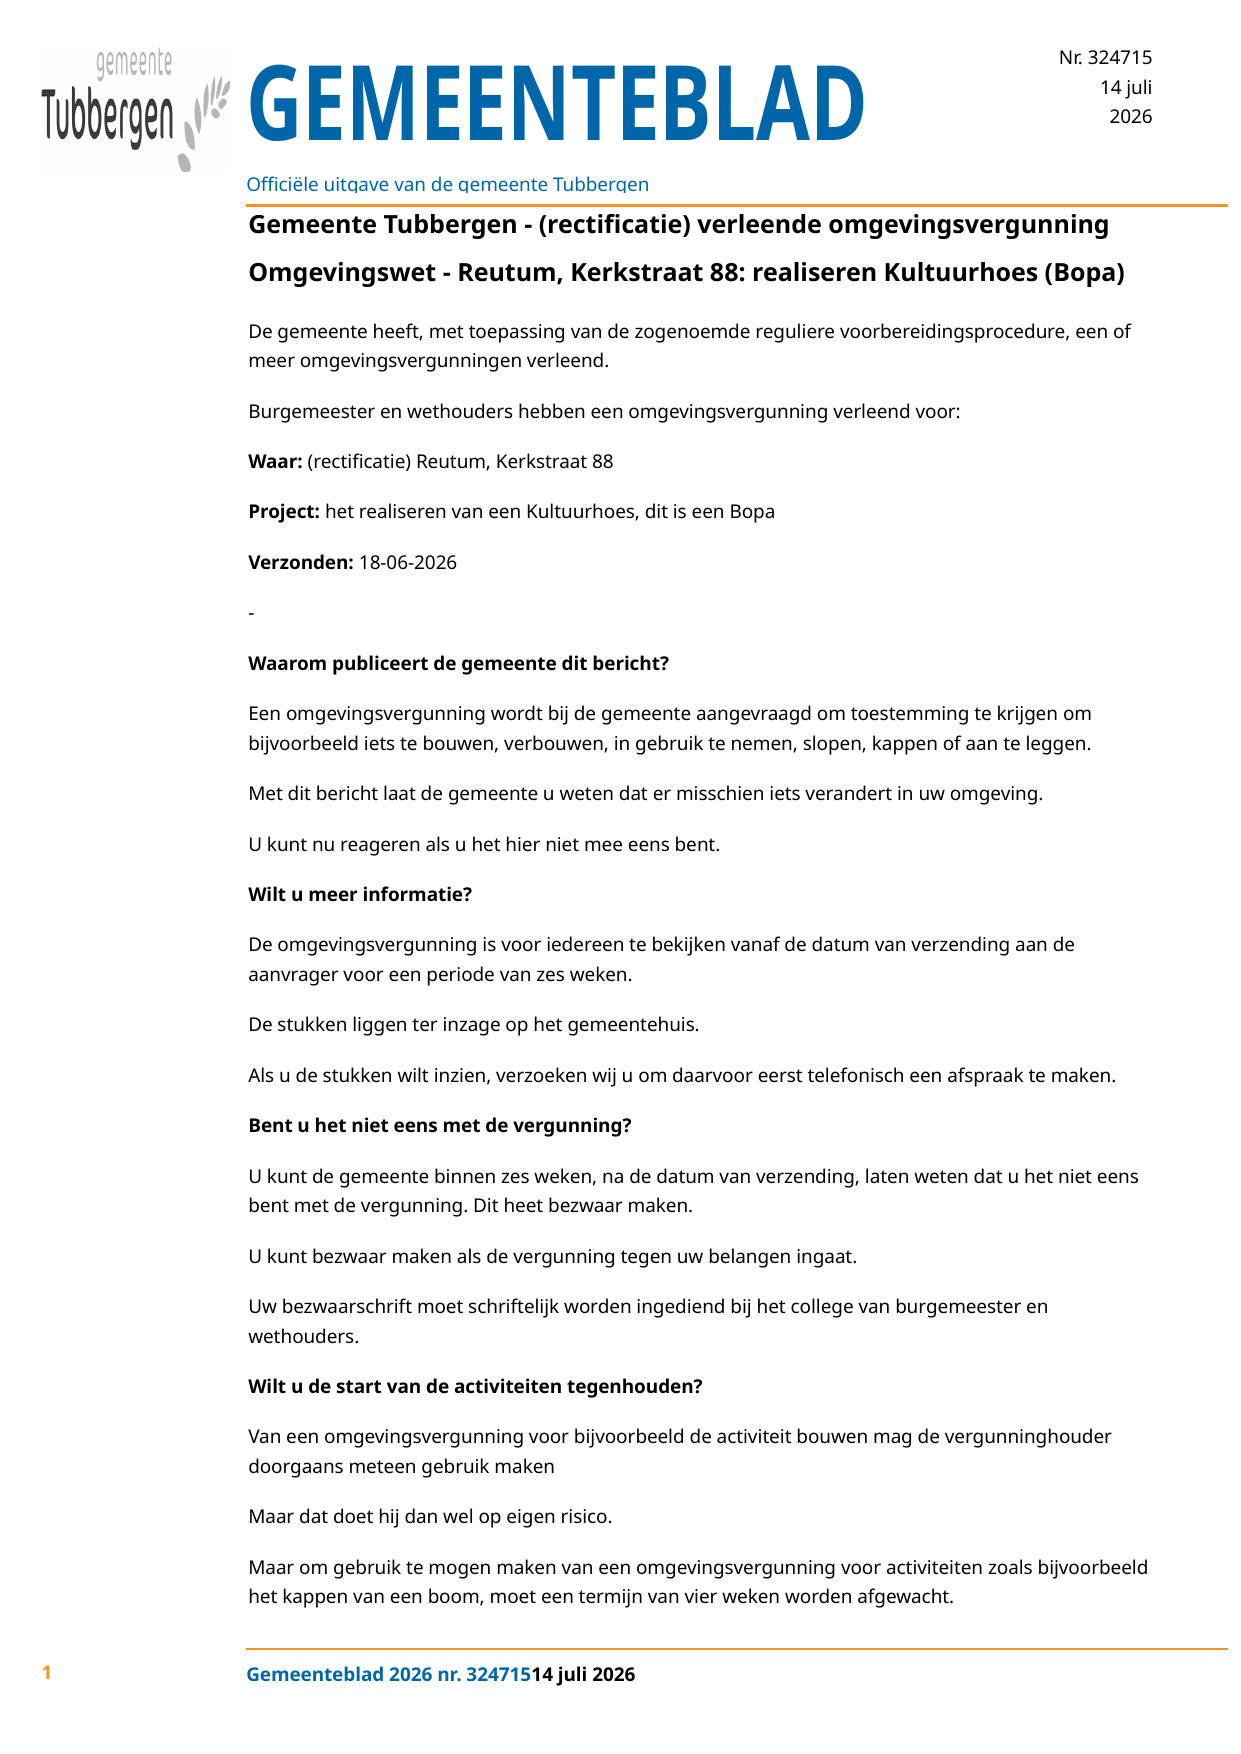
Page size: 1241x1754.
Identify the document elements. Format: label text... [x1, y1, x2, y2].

text De gemeente heeft, met toepassing van de zogenoemde reguliere voorbereidingsprocedure, een of meer omgevingsvergunningen verleend. [248, 318, 1152, 373]
text Wilt u meer informatie? [248, 881, 1152, 907]
text Een omgevingsvergunning wordt bij de gemeente aangevraagd om toestemming te krijgen om bijvoorbeeld iets te bouwen, verbouwen, in gebruik te nemen, slopen, kappen of aan te leggen. [248, 700, 1152, 756]
text Uw bezwaarschrift moet schriftelijk worden ingediend bij het college van burgemeester en wethouders. [248, 1293, 1152, 1349]
text Als u de stukken wilt inzien, verzoeken wij u om daarvoor eerst telefonisch een afspraak te maken. [248, 1062, 1152, 1088]
text Bent u het niet eens met de vergunning? [248, 1112, 1152, 1138]
text De stukken liggen ter inzage op het gemeentehuis. [248, 1012, 1152, 1037]
text De omgevingsvergunning is voor iedereen te bekijken vanaf de datum van verzending aan de aanvrager voor een periode van zes weken. [248, 932, 1152, 987]
text Wilt u de start van de activiteiten tegenhouden? [248, 1373, 1152, 1399]
text Burgemeester en wethouders hebben een omgevingsvergunning verleend voor: [248, 398, 1152, 424]
text Gemeente Tubbergen - (rectificatie) verleende omgevingsvergunning Omgevingswet - Reutum, Kerkstraat 88: realiseren Kultuurhoes (Bopa) [248, 207, 1152, 288]
text Waar: (rectificatie) Reutum, Kerkstraat 88 [248, 448, 1152, 474]
picture [41, 47, 231, 172]
text U kunt nu reageren als u het hier niet mee eens bent. [248, 831, 1152, 857]
text Project: het realiseren van een Kultuurhoes, dit is een Bopa [248, 499, 1152, 524]
text Waarom publiceert de gemeente dit bericht? [248, 650, 1152, 676]
text Van een omgevingsvergunning voor bijvoorbeeld de activiteit bouwen mag de vergunninghouder doorgaans meteen gebruik maken [248, 1424, 1152, 1479]
text Verzonden: 18-06-2026 [248, 549, 1152, 575]
text U kunt bezwaar maken als de vergunning tegen uw belangen ingaat. [248, 1243, 1152, 1269]
text - [248, 599, 1152, 625]
text U kunt de gemeente binnen zes weken, na de datum van verzending, laten weten dat u het niet eens bent met de vergunning. Dit heet bezwaar maken. [248, 1163, 1152, 1218]
text Met dit bericht laat de gemeente u weten dat er misschien iets verandert in uw omgeving. [248, 780, 1152, 806]
text Maar dat doet hij dan wel op eigen risico. [248, 1504, 1152, 1529]
text Maar om gebruik te mogen maken van een omgevingsvergunning voor activiteiten zoals bijvoorbeeld het kappen van een boom, moet een termijn van vier weken worden afgewacht. [248, 1554, 1152, 1609]
